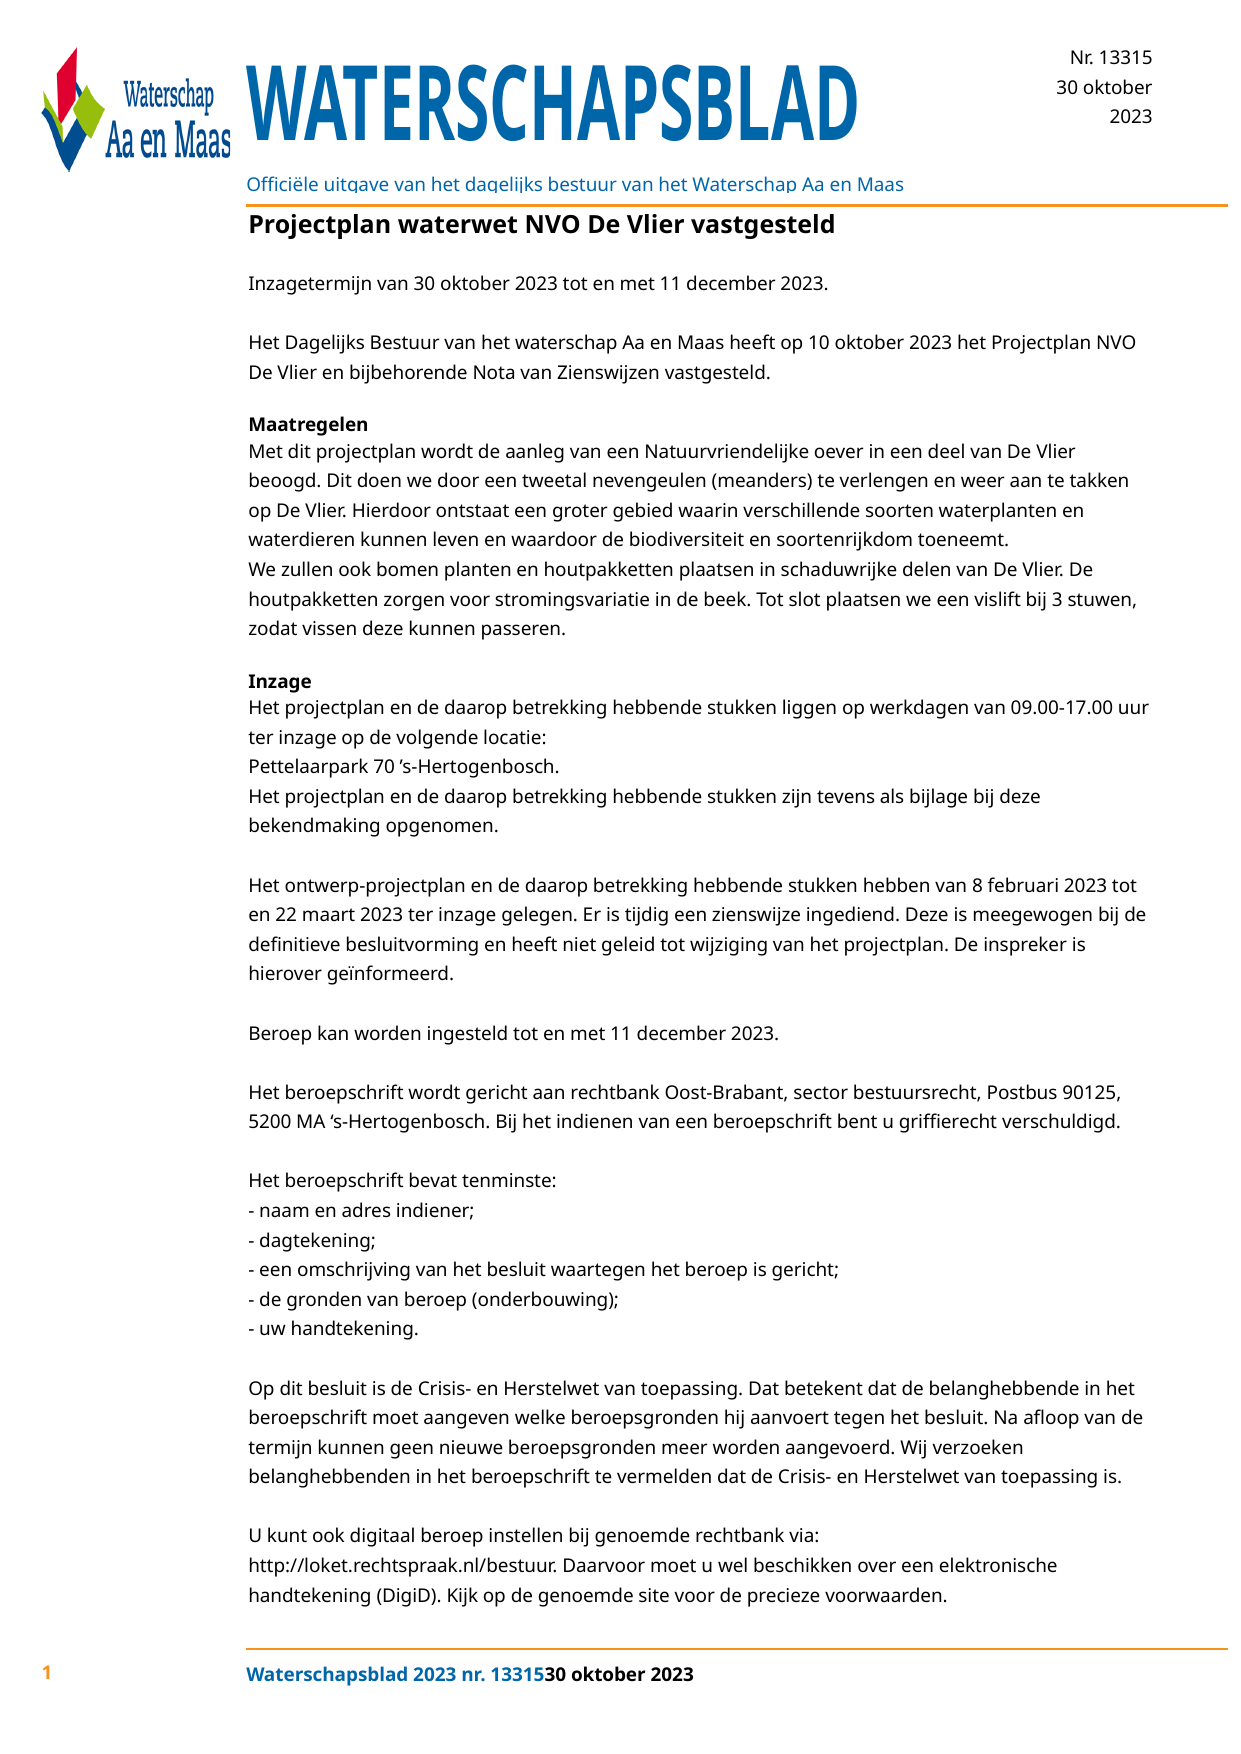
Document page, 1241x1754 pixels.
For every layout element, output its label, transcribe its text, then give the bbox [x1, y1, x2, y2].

text Het Dagelijks Bestuur van het waterschap Aa en Maas heeft op 10 oktober 2023 het Projectplan NVO De Vlier en bijbehorende Nota van Zienswijzen vastgesteld. [248, 329, 1152, 385]
text Beroep kan worden ingesteld tot en met 11 december 2023. [248, 1020, 1152, 1045]
text Het projectplan en de daarop betrekking hebbende stukken zijn tevens als bijlage bij deze bekendmaking opgenomen. [248, 783, 1152, 838]
text Het beroepschrift wordt gericht aan rechtbank Oost-Brabant, sector bestuursrecht, Postbus 90125, 5200 MA ‘s-Hertogenbosch. Bij het indienen van een beroepschrift bent u griffierecht verschuldigd. [248, 1079, 1152, 1134]
text - de gronden van beroep (onderbouwing); [248, 1286, 1152, 1312]
text Pettelaarpark 70 ’s-Hertogenbosch. [248, 753, 1152, 779]
text We zullen ook bomen planten en houtpakketten plaatsen in schaduwrijke delen van De Vlier. De houtpakketten zorgen voor stromingsvariatie in de beek. Tot slot plaatsen we een vislift bij 3 stuwen, zodat vissen deze kunnen passeren. [248, 556, 1152, 641]
text Het projectplan en de daarop betrekking hebbende stukken liggen op werkdagen van 09.00-17.00 uur ter inzage op de volgende locatie: [248, 694, 1152, 749]
text U kunt ook digitaal beroep instellen bij genoemde rechtbank via: [248, 1523, 1152, 1548]
text http://loket.rechtspraak.nl/bestuur. Daarvoor moet u wel beschikken over een elektronische handtekening (DigiD). Kijk op de genoemde site voor de precieze voorwaarden. [248, 1552, 1152, 1607]
picture [41, 47, 231, 172]
text - dagtekening; [248, 1227, 1152, 1252]
text Inzage [248, 666, 1152, 694]
text Het ontwerp-projectplan en de daarop betrekking hebbende stukken hebben van 8 februari 2023 tot en 22 maart 2023 ter inzage gelegen. Er is tijdig een zienswijze ingediend. Deze is meegewogen bij de definitieve besluitvorming en heeft niet geleid tot wijziging van het projectplan. De inspreker is hierover geïnformeerd. [248, 872, 1152, 986]
text Het beroepschrift bevat tenminste: [248, 1168, 1152, 1193]
text Maatregelen [248, 409, 1152, 438]
text Op dit besluit is de Crisis- en Herstelwet van toepassing. Dat betekent dat de belanghebbende in het beroepschrift moet aangeven welke beroepsgronden hij aanvoert tegen het besluit. Na afloop van de termijn kunnen geen nieuwe beroepsgronden meer worden aangevoerd. Wij verzoeken belanghebbenden in het beroepschrift te vermelden dat de Crisis- en Herstelwet van toepassing is. [248, 1375, 1152, 1489]
text Met dit projectplan wordt de aanleg van een Natuurvriendelijke oever in een deel van De Vlier beoogd. Dit doen we door een tweetal nevengeulen (meanders) te verlengen en weer aan te takken op De Vlier. Hierdoor ontstaat een groter gebied waarin verschillende soorten waterplanten en waterdieren kunnen leven en waardoor de biodiversiteit en soortenrijkdom toeneemt. [248, 438, 1152, 552]
text - uw handtekening. [248, 1316, 1152, 1341]
text - naam en adres indiener; [248, 1197, 1152, 1223]
text Inzagetermijn van 30 oktober 2023 tot en met 11 december 2023. [248, 270, 1152, 296]
text Projectplan waterwet NVO De Vlier vastgesteld [248, 207, 1152, 241]
text - een omschrijving van het besluit waartegen het beroep is gericht; [248, 1256, 1152, 1282]
